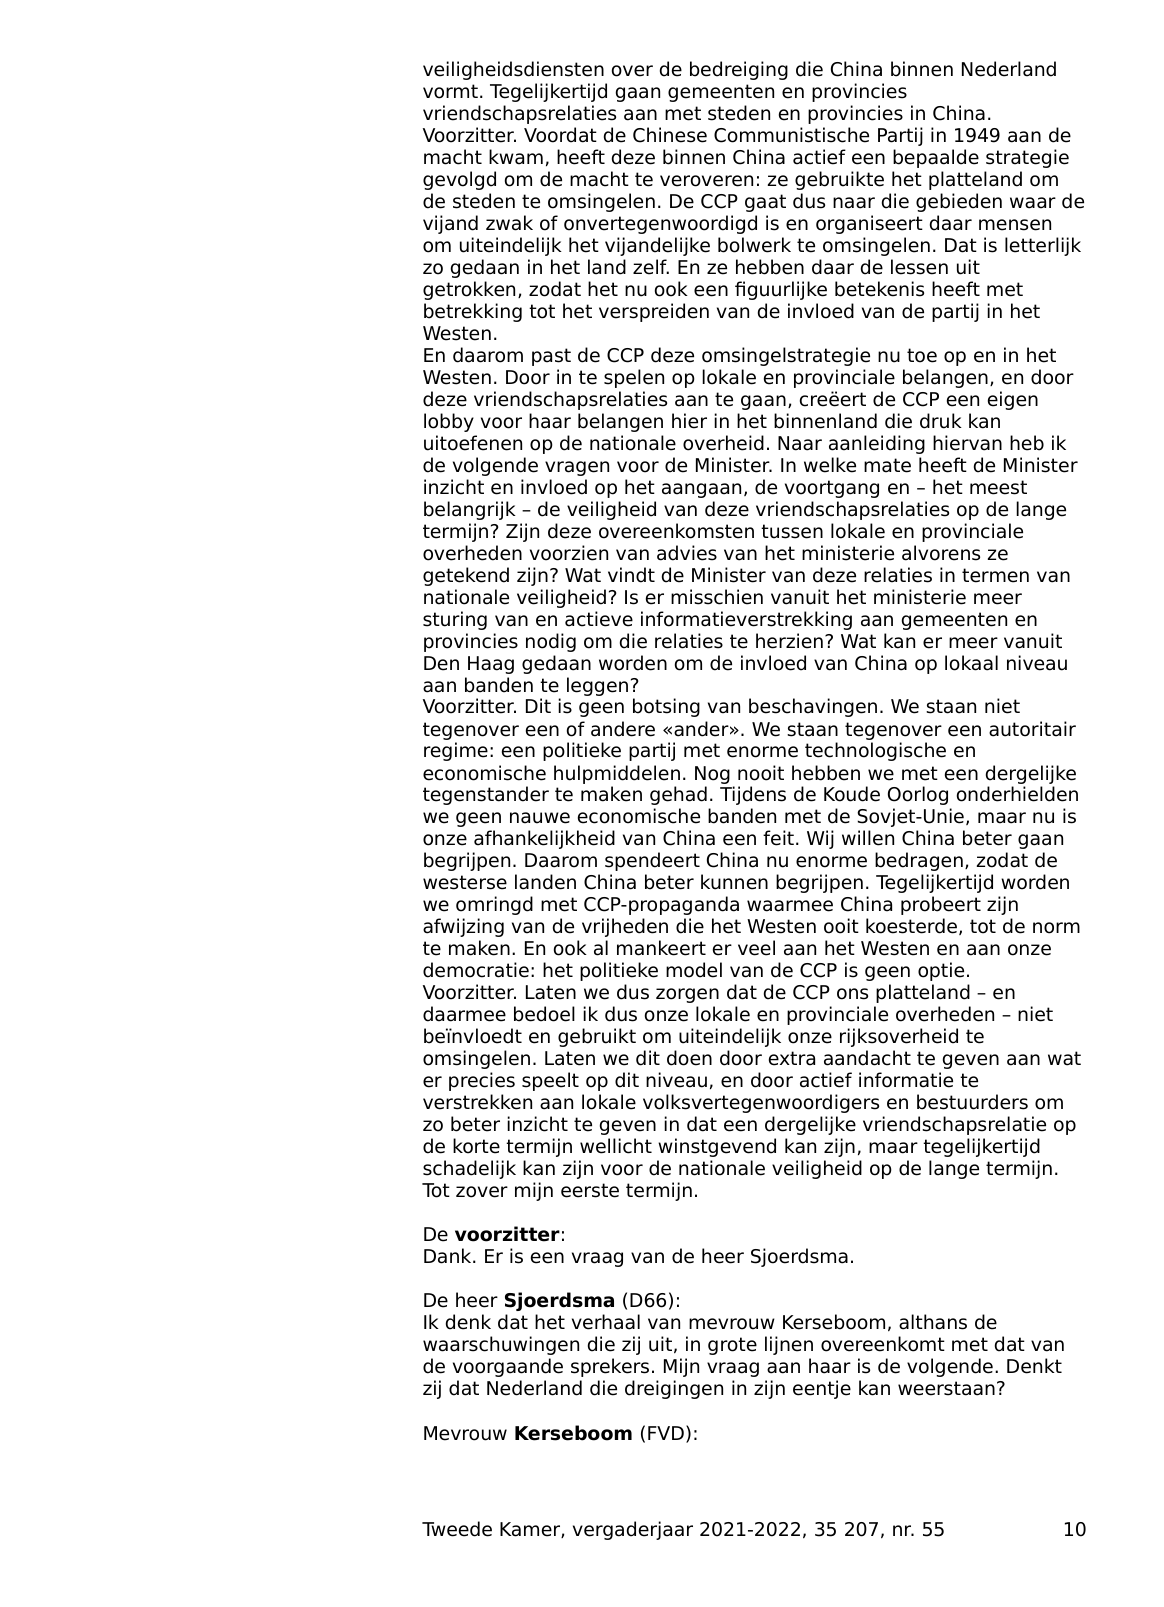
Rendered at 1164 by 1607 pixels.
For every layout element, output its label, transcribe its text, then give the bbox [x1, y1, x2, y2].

text Ik denk dat het verhaal van mevrouw Kerseboom, althans de waarschuwingen die zij uit, in grote lijnen overeenkomt met dat van de voorgaande sprekers. Mijn vraag aan haar is de volgende. Denkt zij dat Nederland die dreigingen in zijn eentje kan weerstaan? [422, 1312, 1087, 1400]
text Voorzitter. Voordat de Chinese Communistische Partij in 1949 aan de macht kwam, heeft deze binnen China actief een bepaalde strategie gevolgd om de macht te veroveren: ze gebruikte het platteland om de steden te omsingelen. De CCP gaat dus naar die gebieden waar de vijand zwak of onvertegenwoordigd is en organiseert daar mensen om uiteindelijk het vijandelijke bolwerk te omsingelen. Dat is letterlijk zo gedaan in het land zelf. En ze hebben daar de lessen uit getrokken, zodat het nu ook een figuurlijke betekenis heeft met betrekking tot het verspreiden van de invloed van de partij in het Westen. [422, 125, 1087, 345]
text En daarom past de CCP deze omsingelstrategie nu toe op en in het Westen. Door in te spelen op lokale en provinciale belangen, en door deze vriendschapsrelaties aan te gaan, creëert de CCP een eigen lobby voor haar belangen hier in het binnenland die druk kan uitoefenen op de nationale overheid. Naar aanleiding hiervan heb ik de volgende vragen voor de Minister. In welke mate heeft de Minister inzicht en invloed op het aangaan, de voortgang en – het meest belangrijk – de veiligheid van deze vriendschapsrelaties op de lange termijn? Zijn deze overeenkomsten tussen lokale en provinciale overheden voorzien van advies van het ministerie alvorens ze getekend zijn? Wat vindt de Minister van deze relaties in termen van nationale veiligheid? Is er misschien vanuit het ministerie meer sturing van en actieve informatieverstrekking aan gemeenten en provincies nodig om die relaties te herzien? Wat kan er meer vanuit Den Haag gedaan worden om de invloed van China op lokaal niveau aan banden te leggen? [422, 345, 1087, 696]
text Mevrouw Kerseboom (FVD): [422, 1422, 1087, 1444]
text Dank. Er is een vraag van de heer Sjoerdsma. [422, 1246, 1087, 1268]
text veiligheidsdiensten over de bedreiging die China binnen Nederland vormt. Tegelijkertijd gaan gemeenten en provincies vriendschapsrelaties aan met steden en provincies in China. [422, 59, 1087, 125]
text Tot zover mijn eerste termijn. [422, 1180, 1087, 1202]
text Voorzitter. Laten we dus zorgen dat de CCP ons platteland – en daarmee bedoel ik dus onze lokale en provinciale overheden – niet beïnvloedt en gebruikt om uiteindelijk onze rijksoverheid te omsingelen. Laten we dit doen door extra aandacht te geven aan wat er precies speelt op dit niveau, en door actief informatie te verstrekken aan lokale volksvertegenwoordigers en bestuurders om zo beter inzicht te geven in dat een dergelijke vriendschapsrelatie op de korte termijn wellicht winstgevend kan zijn, maar tegelijkertijd schadelijk kan zijn voor de nationale veiligheid op de lange termijn. [422, 982, 1087, 1180]
text De heer Sjoerdsma (D66): [422, 1290, 1087, 1312]
text Voorzitter. Dit is geen botsing van beschavingen. We staan niet tegenover een of andere «ander». We staan tegenover een autoritair regime: een politieke partij met enorme technologische en economische hulpmiddelen. Nog nooit hebben we met een dergelijke tegenstander te maken gehad. Tijdens de Koude Oorlog onderhielden we geen nauwe economische banden met de Sovjet-Unie, maar nu is onze afhankelijkheid van China een feit. Wij willen China beter gaan begrijpen. Daarom spendeert China nu enorme bedragen, zodat de westerse landen China beter kunnen begrijpen. Tegelijkertijd worden we omringd met CCP-propaganda waarmee China probeert zijn afwijzing van de vrijheden die het Westen ooit koesterde, tot de norm te maken. En ook al mankeert er veel aan het Westen en aan onze democratie: het politieke model van de CCP is geen optie. [422, 696, 1087, 982]
text De voorzitter: [422, 1224, 1087, 1246]
